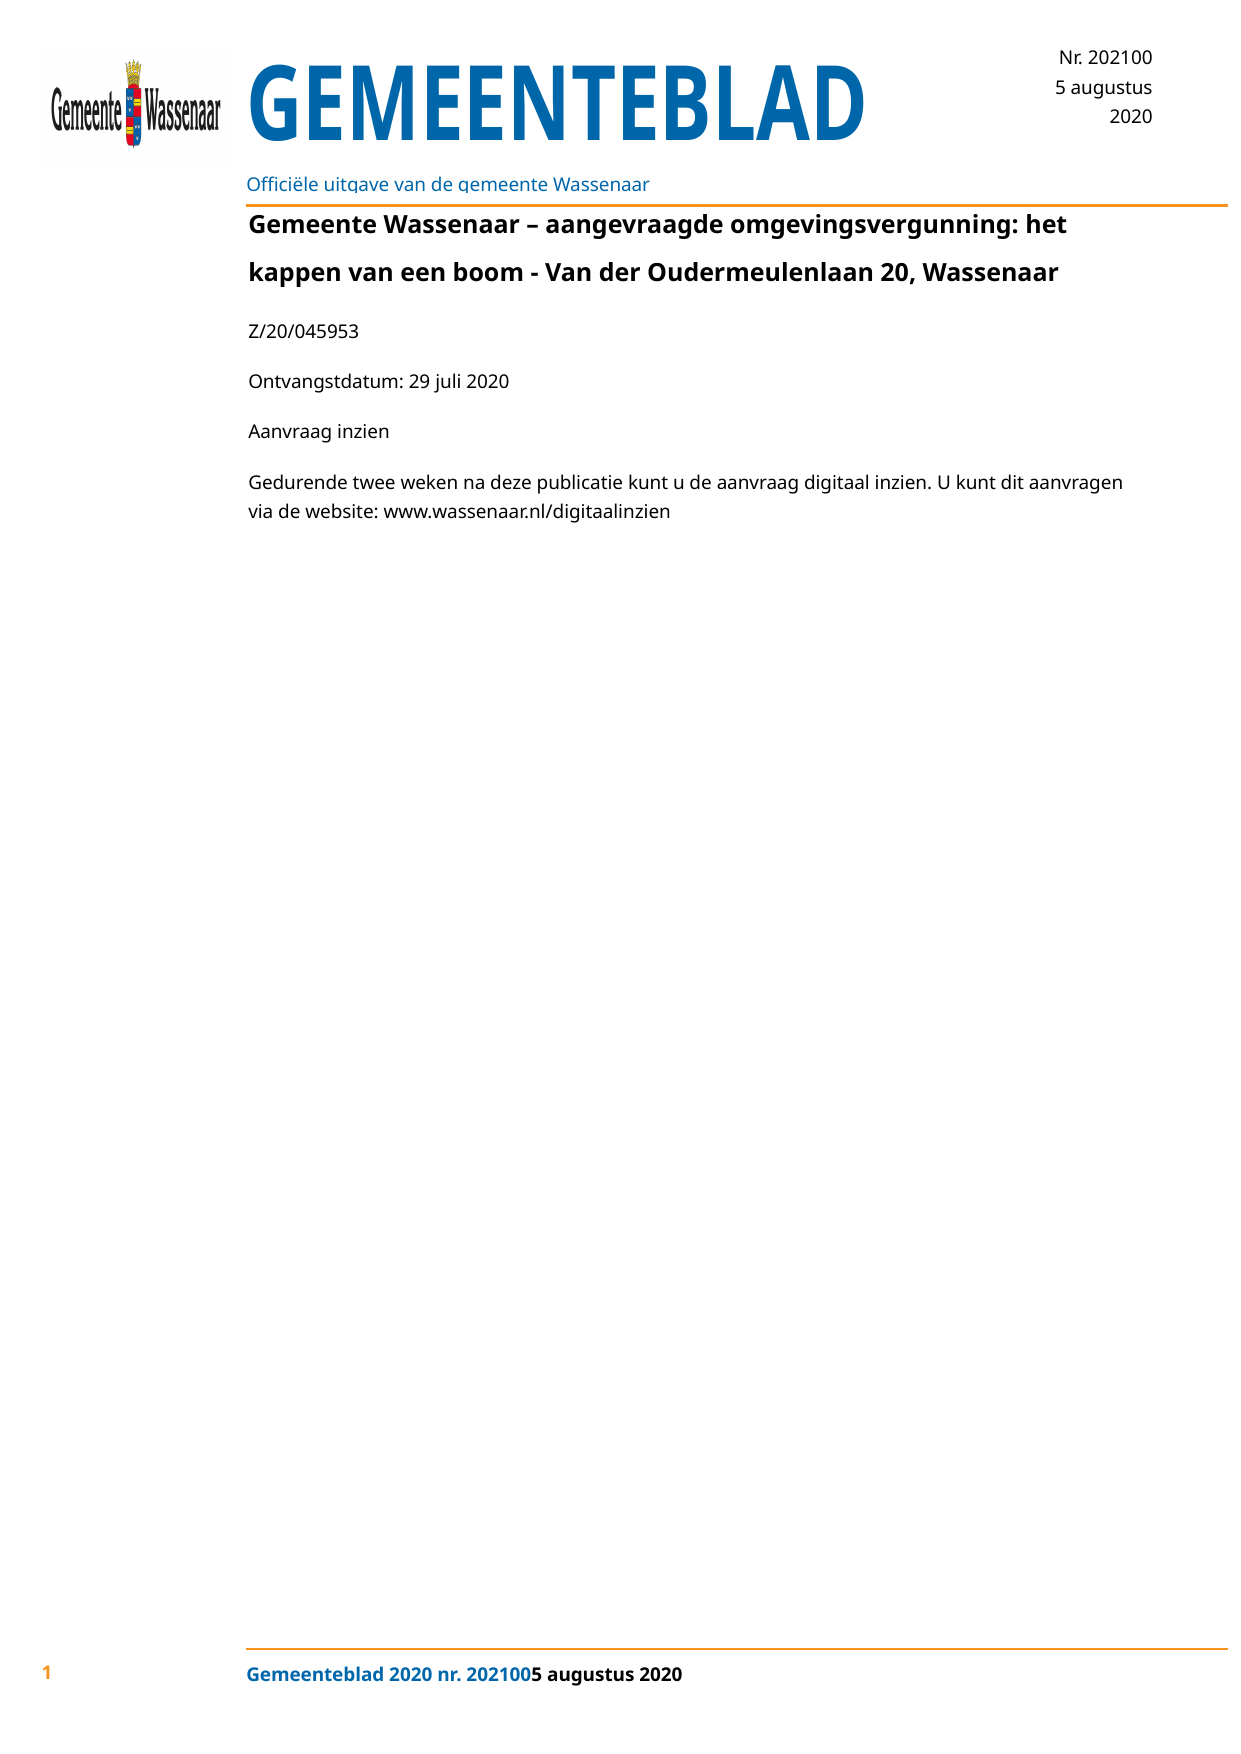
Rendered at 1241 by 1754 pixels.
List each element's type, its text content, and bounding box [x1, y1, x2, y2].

text Ontvangstdatum: 29 juli 2020 [248, 368, 1152, 394]
picture [41, 47, 231, 172]
text Gedurende twee weken na deze publicatie kunt u de aanvraag digitaal inzien. U kunt dit aanvragen via de website: www.wassenaar.nl/digitaalinzien [248, 469, 1152, 524]
text Z/20/045953 [248, 318, 1152, 344]
text Gemeente Wassenaar – aangevraagde omgevingsvergunning: het kappen van een boom - Van der Oudermeulenlaan 20, Wassenaar [248, 207, 1152, 288]
text Aanvraag inzien [248, 419, 1152, 444]
